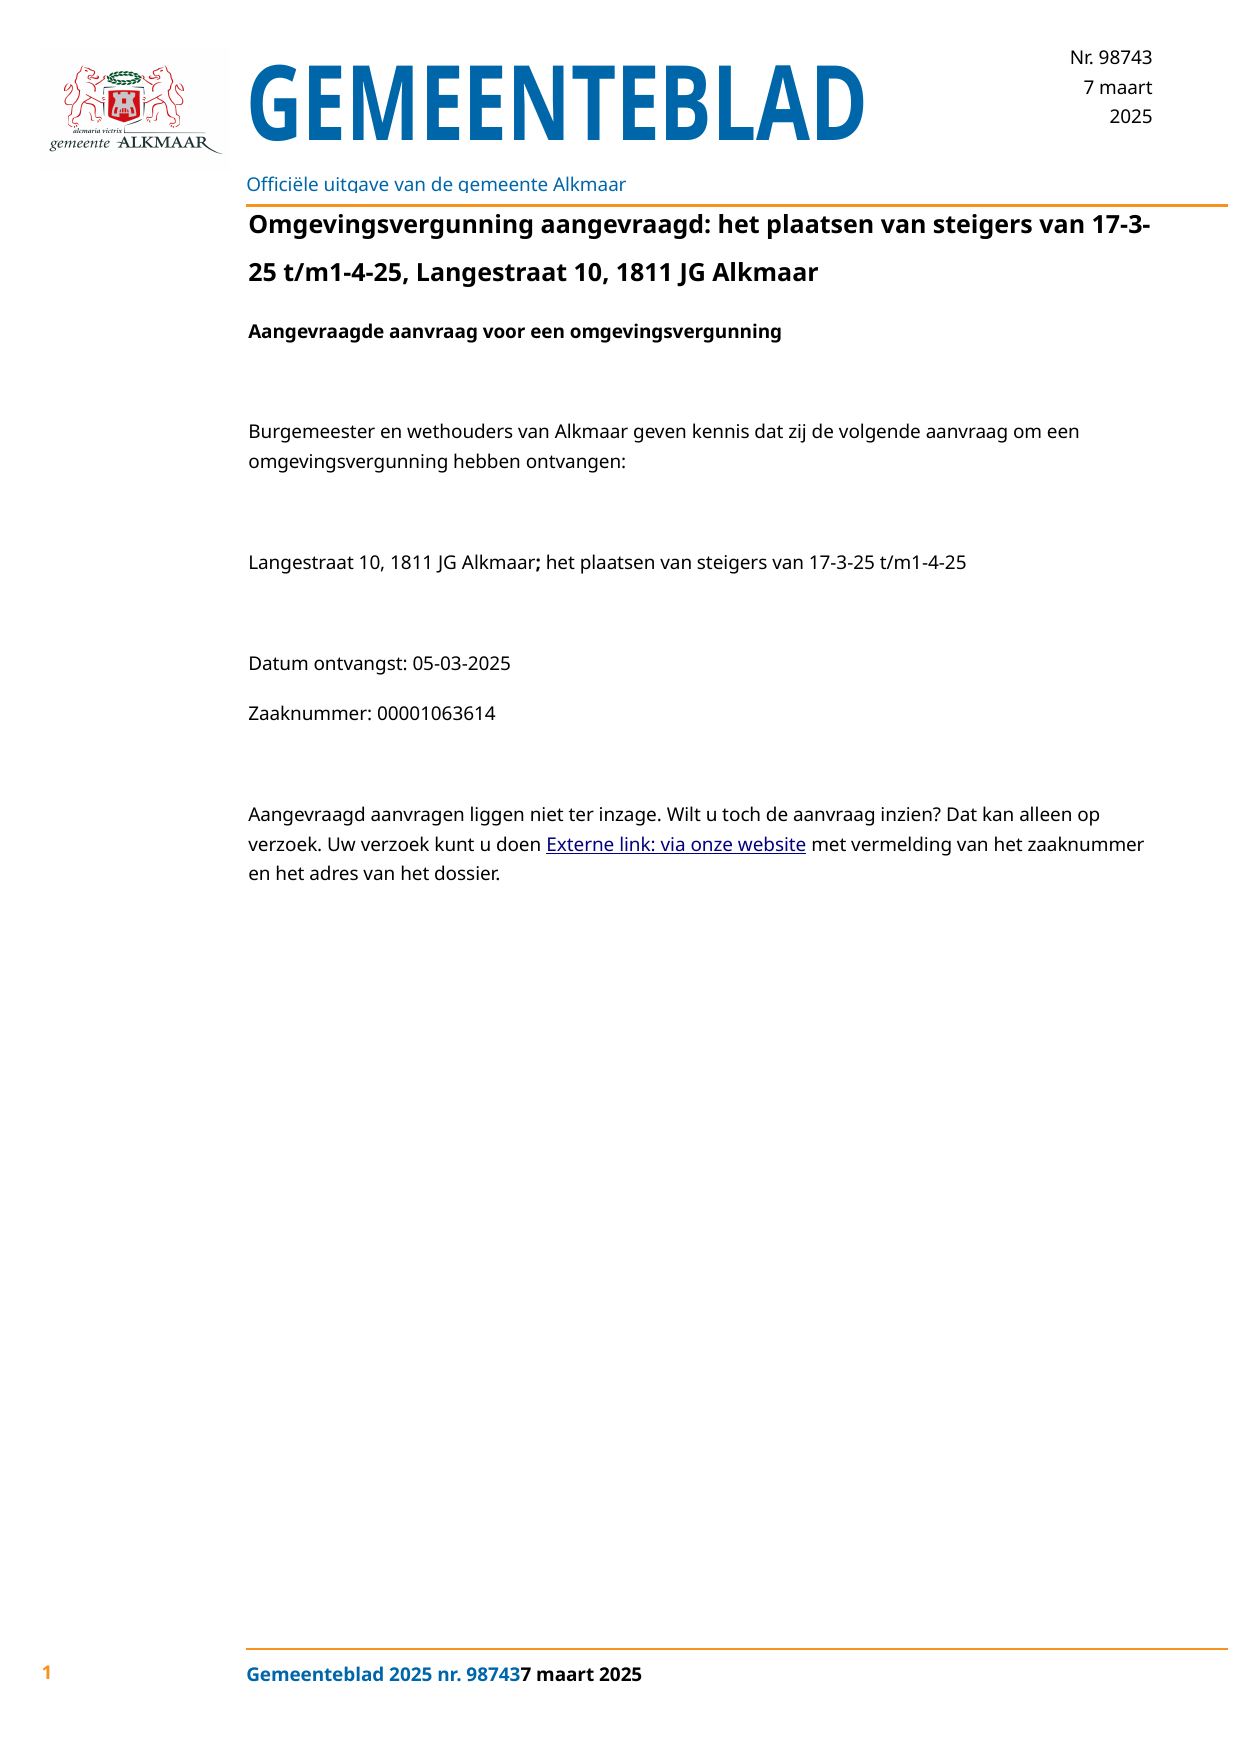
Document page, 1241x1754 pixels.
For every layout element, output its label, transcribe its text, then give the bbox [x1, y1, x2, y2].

picture [41, 47, 231, 172]
text Langestraat 10, 1811 JG Alkmaar; het plaatsen van steigers van 17-3-25 t/m1-4-25 [248, 549, 1152, 575]
text Aangevraagd aanvragen liggen niet ter inzage. Wilt u toch de aanvraag inzien? Dat kan alleen op verzoek. Uw verzoek kunt u doen Externe link: via onze website met vermelding van het zaaknummer en het adres van het dossier. [248, 801, 1152, 886]
text Datum ontvangst: 05-03-2025 [248, 650, 1152, 676]
text Aangevraagde aanvraag voor een omgevingsvergunning [248, 318, 1152, 344]
text Zaaknummer: 00001063614 [248, 700, 1152, 726]
text Omgevingsvergunning aangevraagd: het plaatsen van steigers van 17-3-25 t/m1-4-25, Langestraat 10, 1811 JG Alkmaar [248, 207, 1152, 288]
text Burgemeester en wethouders van Alkmaar geven kennis dat zij de volgende aanvraag om een omgevingsvergunning hebben ontvangen: [248, 419, 1152, 474]
